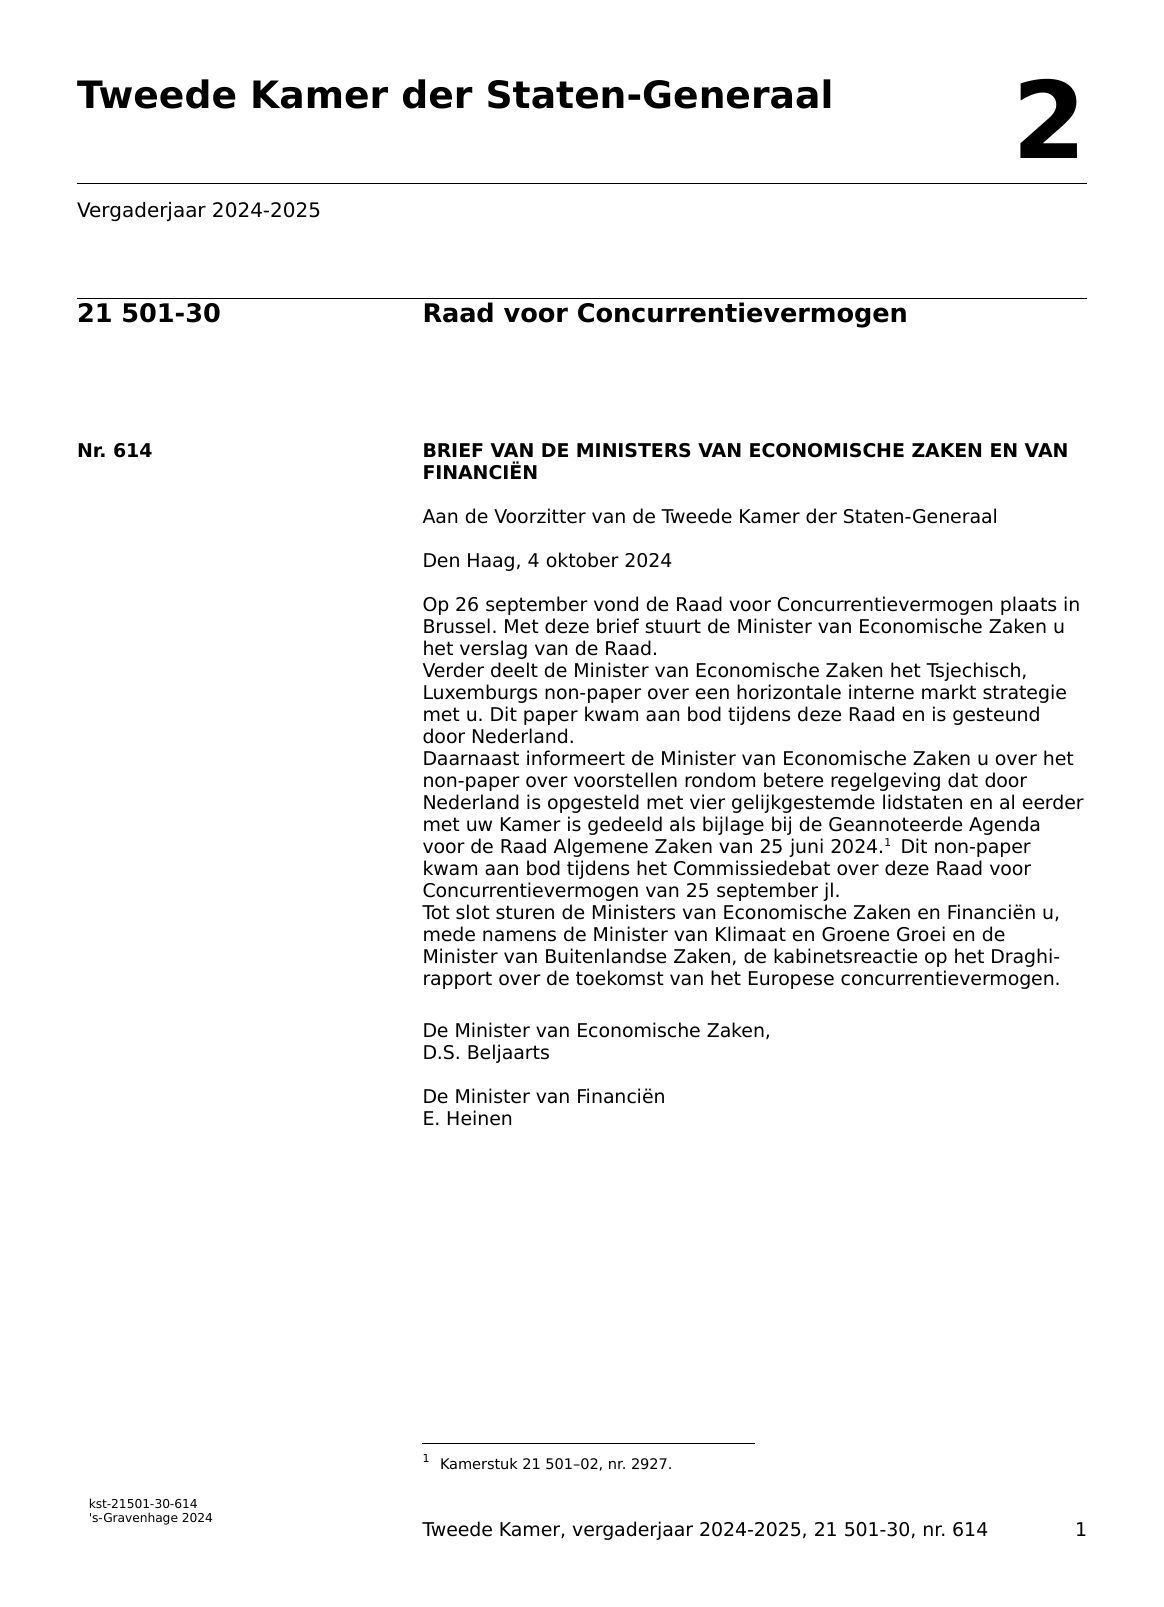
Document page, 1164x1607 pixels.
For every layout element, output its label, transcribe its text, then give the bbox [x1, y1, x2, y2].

table_cell Vergaderjaar 2024-2025 [77, 184, 1087, 298]
table_header Tweede Kamer der Staten-Generaal [77, 59, 886, 183]
text De Minister van Financiën E. Heinen [422, 1086, 1087, 1130]
text 's-Gravenhage 2024 [88, 1511, 323, 1525]
text De Minister van Economische Zaken, D.S. Beljaarts [422, 1020, 1087, 1064]
text Kamerstuk 21 501–02, nr. 2927. [422, 1452, 1087, 1474]
text Daarnaast informeert de Minister van Economische Zaken u over het non-paper over voorstellen rondom betere regelgeving dat door Nederland is opgesteld met vier gelijkgestemde lidstaten en al eerder met uw Kamer is gedeeld als bijlage bij de Geannoteerde Agenda voor de Raad Algemene Zaken van 25 juni 2024. Dit non-paper kwam aan bod tijdens het Commissiedebat over deze Raad voor Concurrentievermogen van 25 september jl. [422, 748, 1087, 902]
text Aan de Voorzitter van de Tweede Kamer der Staten-Generaal [422, 506, 1087, 528]
text Verder deelt de Minister van Economische Zaken het Tsjechisch, Luxemburgs non-paper over een horizontale interne markt strategie met u. Dit paper kwam aan bod tijdens deze Raad en is gesteund door Nederland. [422, 660, 1087, 748]
table_header 2 [886, 59, 1087, 183]
text Op 26 september vond de Raad voor Concurrentievermogen plaats in Brussel. Met deze brief stuurt de Minister van Economische Zaken u het verslag van de Raad. [422, 594, 1087, 660]
subtitle Nr. 614 BRIEF VAN DE MINISTERS VAN ECONOMISCHE ZAKEN EN VAN FINANCIËN [77, 440, 1087, 484]
text kst-21501-30-614 [88, 1497, 323, 1511]
text Den Haag, 4 oktober 2024 [422, 550, 1087, 572]
text Tot slot sturen de Ministers van Economische Zaken en Financiën u, mede namens de Minister van Klimaat en Groene Groei en de Minister van Buitenlandse Zaken, de kabinetsreactie op het Draghi-rapport over de toekomst van het Europese concurrentievermogen. [422, 902, 1087, 990]
subtitle 21 501-30 Raad voor Concurrentievermogen [77, 299, 1087, 329]
